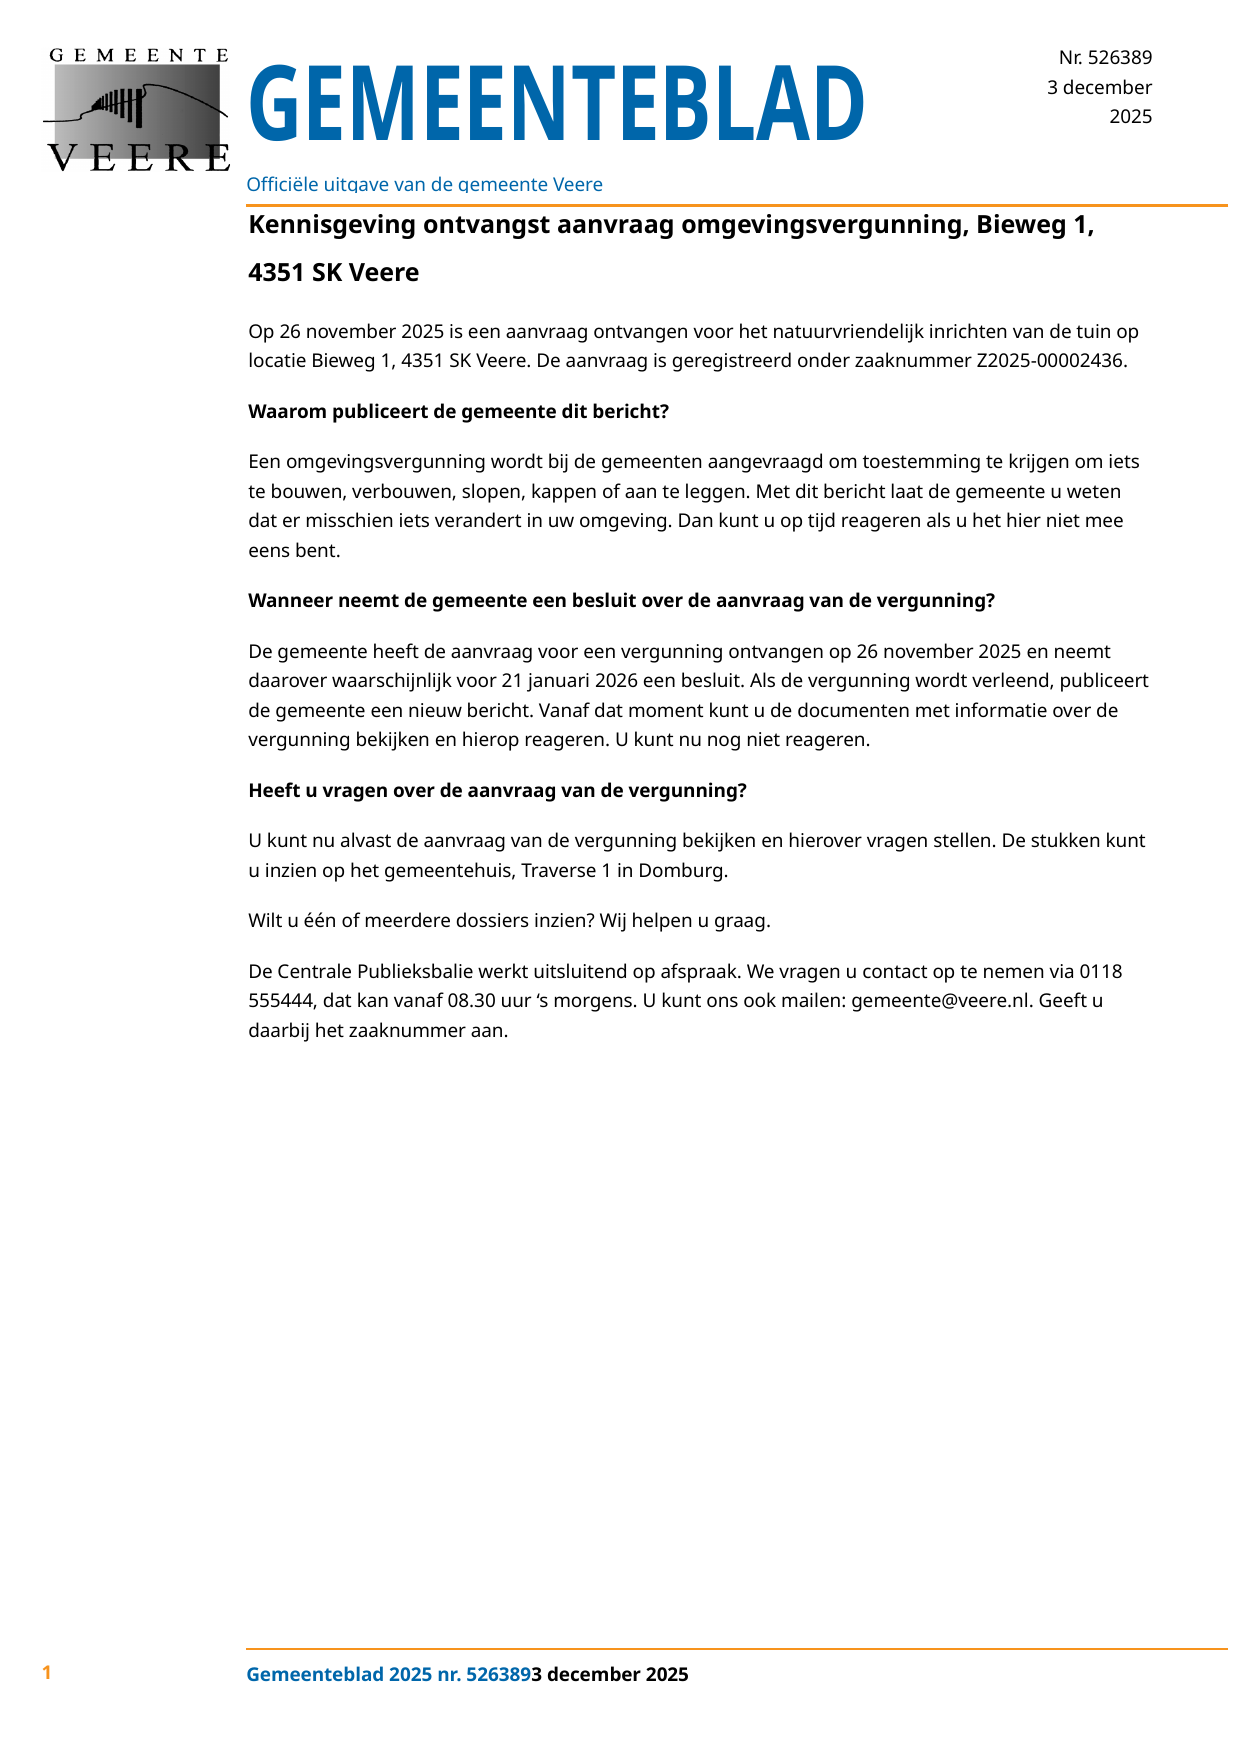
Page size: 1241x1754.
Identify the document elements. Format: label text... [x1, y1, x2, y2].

text Wanneer neemt de gemeente een besluit over de aanvraag van de vergunning? [248, 587, 1152, 613]
text Een omgevingsvergunning wordt bij de gemeenten aangevraagd om toestemming te krijgen om iets te bouwen, verbouwen, slopen, kappen of aan te leggen. Met dit bericht laat de gemeente u weten dat er misschien iets verandert in uw omgeving. Dan kunt u op tijd reageren als u het hier niet mee eens bent. [248, 448, 1152, 563]
text De gemeente heeft de aanvraag voor een vergunning ontvangen op 26 november 2025 en neemt daarover waarschijnlijk voor 21 januari 2026 een besluit. Als de vergunning wordt verleend, publiceert de gemeente een nieuw bericht. Vanaf dat moment kunt u de documenten met informatie over de vergunning bekijken en hierop reageren. U kunt nu nog niet reageren. [248, 638, 1152, 752]
picture [41, 47, 231, 172]
text De Centrale Publieksbalie werkt uitsluitend op afspraak. We vragen u contact op te nemen via 0118 555444, dat kan vanaf 08.30 uur ‘s morgens. U kunt ons ook mailen: gemeente@veere.nl. Geeft u daarbij het zaaknummer aan. [248, 958, 1152, 1043]
text Waarom publiceert de gemeente dit bericht? [248, 398, 1152, 424]
text Wilt u één of meerdere dossiers inzien? Wij helpen u graag. [248, 907, 1152, 933]
text Heeft u vragen over de aanvraag van de vergunning? [248, 777, 1152, 803]
text U kunt nu alvast de aanvraag van de vergunning bekijken en hierover vragen stellen. De stukken kunt u inzien op het gemeentehuis, Traverse 1 in Domburg. [248, 827, 1152, 883]
text Kennisgeving ontvangst aanvraag omgevingsvergunning, Bieweg 1, 4351 SK Veere [248, 207, 1152, 288]
text Op 26 november 2025 is een aanvraag ontvangen voor het natuurvriendelijk inrichten van de tuin op locatie Bieweg 1, 4351 SK Veere. De aanvraag is geregistreerd onder zaaknummer Z2025-00002436. [248, 318, 1152, 373]
